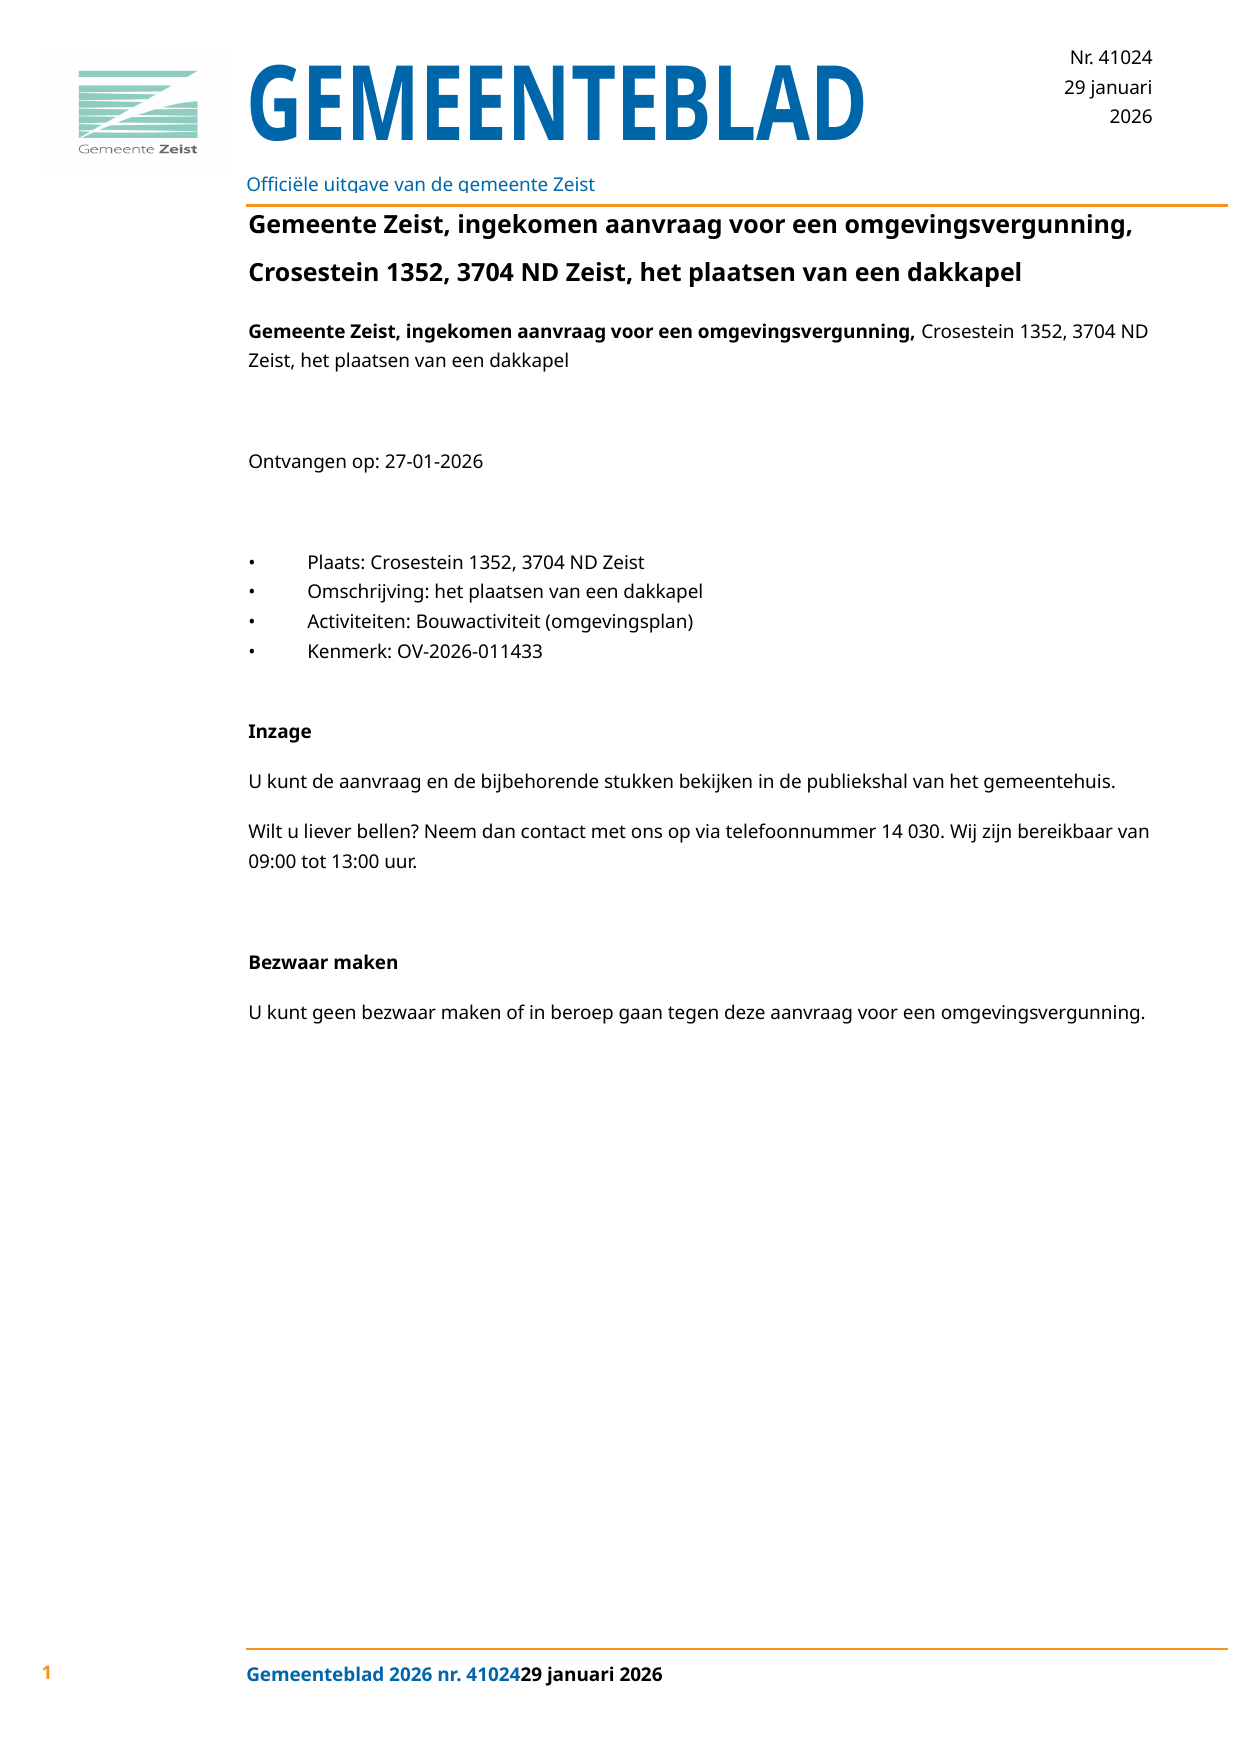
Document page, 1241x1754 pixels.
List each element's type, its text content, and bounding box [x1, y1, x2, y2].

list Plaats: Crosestein 1352, 3704 ND Zeist [248, 549, 1152, 575]
text Gemeente Zeist, ingekomen aanvraag voor een omgevingsvergunning, Crosestein 1352, 3704 ND Zeist, het plaatsen van een dakkapel [248, 207, 1152, 288]
text Gemeente Zeist, ingekomen aanvraag voor een omgevingsvergunning, Crosestein 1352, 3704 ND Zeist, het plaatsen van een dakkapel [248, 318, 1152, 373]
text Inzage [248, 718, 1152, 744]
picture [41, 47, 231, 172]
text U kunt de aanvraag en de bijbehorende stukken bekijken in de publiekshal van het gemeentehuis. [248, 768, 1152, 794]
text U kunt geen bezwaar maken of in beroep gaan tegen deze aanvraag voor een omgevingsvergunning. [248, 999, 1152, 1025]
list Activiteiten: Bouwactiviteit (omgevingsplan) [248, 608, 1152, 634]
text Ontvangen op: 27-01-2026 [248, 448, 1152, 474]
text Bezwaar maken [248, 949, 1152, 975]
list Omschrijving: het plaatsen van een dakkapel [248, 579, 1152, 604]
list Kenmerk: OV-2026-011433 [248, 638, 1152, 664]
text Wilt u liever bellen? Neem dan contact met ons op via telefoonnummer 14 030. Wij zijn bereikbaar van 09:00 tot 13:00 uur. [248, 819, 1152, 874]
